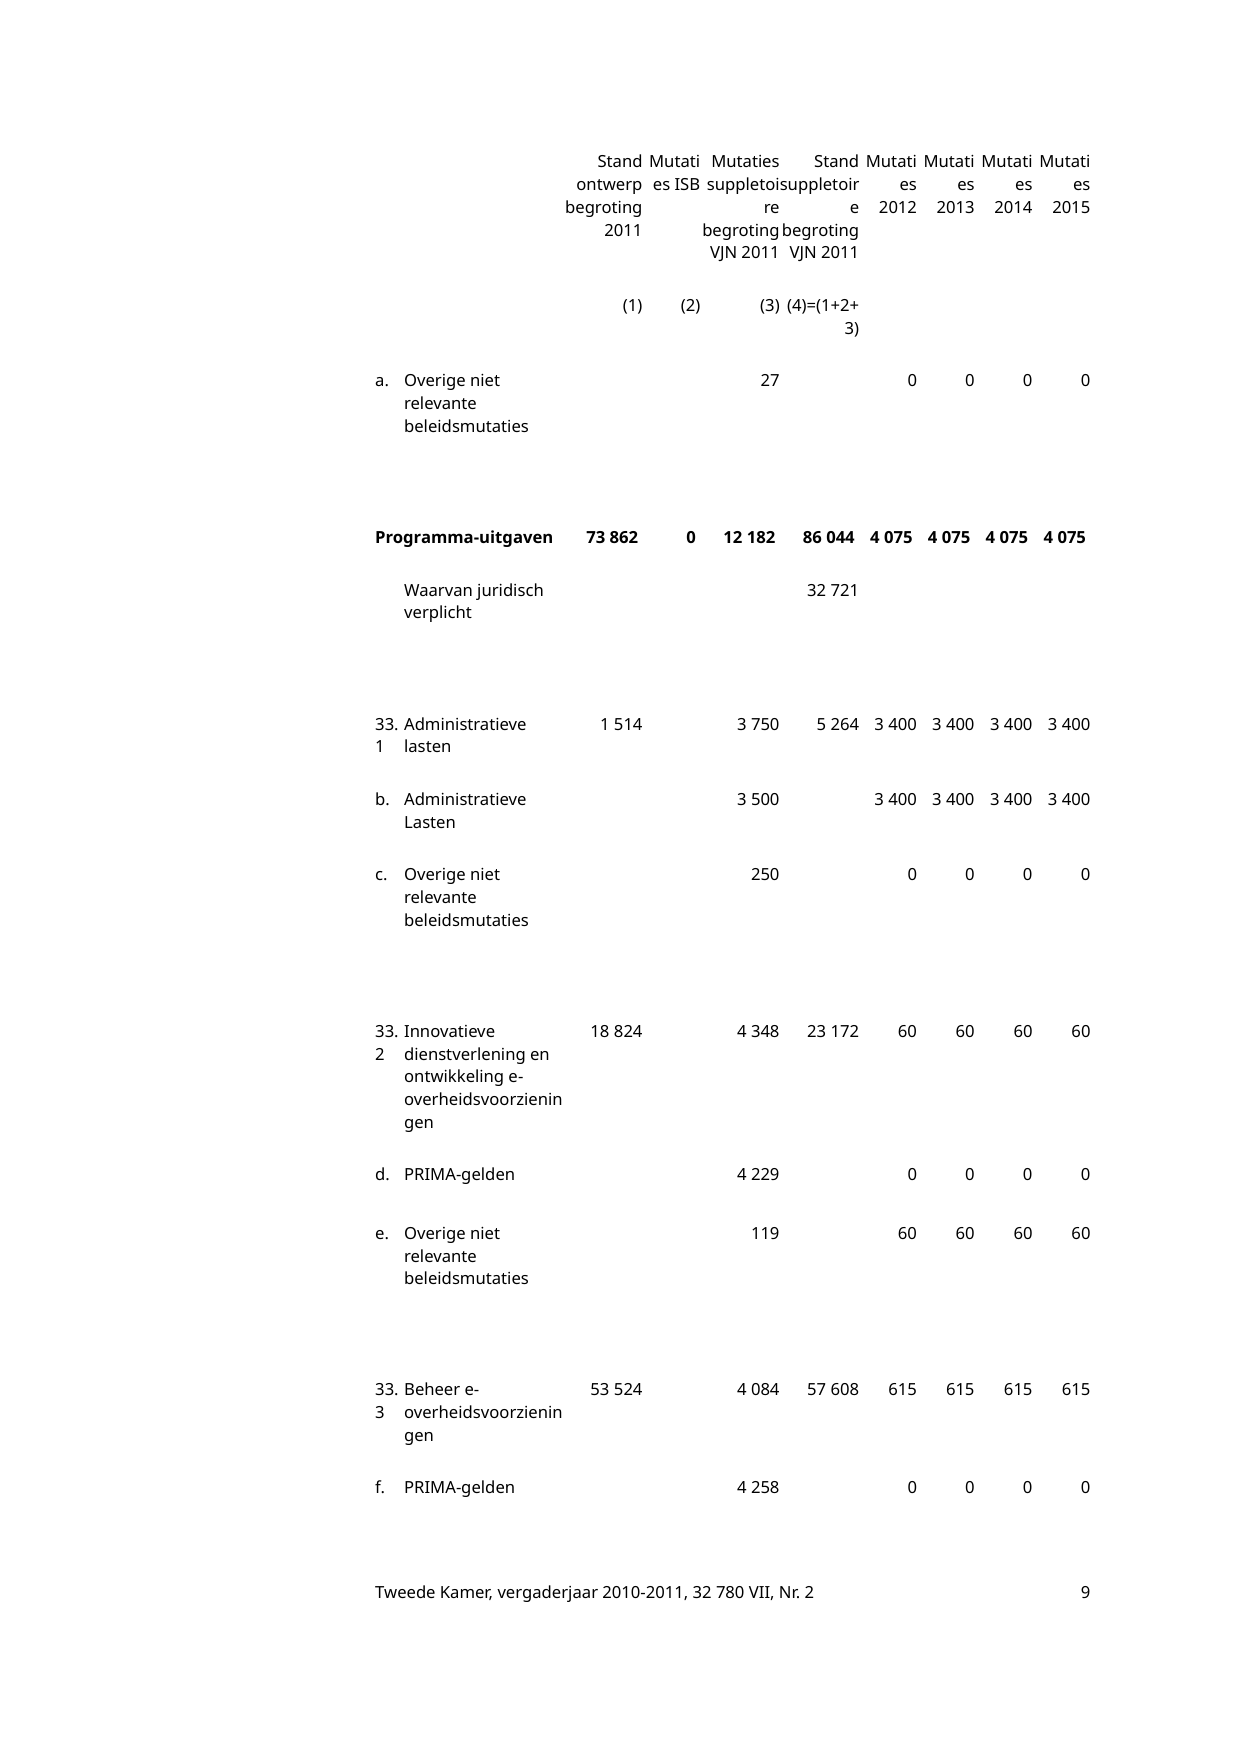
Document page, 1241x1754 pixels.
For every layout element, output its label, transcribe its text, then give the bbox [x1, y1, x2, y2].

table_cell 73 862 [563, 526, 642, 578]
table_cell [974, 961, 1032, 1019]
table_cell [404, 654, 563, 712]
table_cell 1 514 [563, 712, 642, 787]
table_cell 57 608 [779, 1378, 859, 1476]
table_cell (4)=(1+2+3) [779, 294, 859, 369]
table_cell PRIMA-gelden [404, 1476, 563, 1534]
table_cell 60 [917, 1020, 974, 1163]
table_cell f. [375, 1476, 404, 1534]
table_cell [642, 369, 700, 467]
table_cell [563, 578, 642, 654]
table_cell 4 229 [700, 1163, 779, 1221]
table_cell 0 [917, 369, 974, 467]
table_cell 23 172 [779, 1020, 859, 1163]
table_cell [779, 369, 859, 467]
table_cell 4 075 [1032, 526, 1090, 578]
table_cell [1032, 578, 1090, 654]
table_cell b. [375, 788, 404, 863]
table_cell [563, 1320, 642, 1378]
table_cell 119 [700, 1221, 779, 1319]
table_cell [563, 1163, 642, 1221]
table_cell PRIMA-gelden [404, 1163, 563, 1221]
table_cell 60 [974, 1020, 1032, 1163]
table_cell Administratieve lasten [404, 712, 563, 787]
table_header [375, 150, 404, 293]
table_cell 27 [700, 369, 779, 467]
table_cell 0 [974, 1476, 1032, 1534]
table_cell 615 [917, 1378, 974, 1476]
table_cell 4 348 [700, 1020, 779, 1163]
table_cell 0 [974, 369, 1032, 467]
table_cell [375, 578, 404, 654]
table_cell [1032, 1320, 1090, 1378]
table_cell [917, 467, 974, 526]
table_cell [917, 654, 974, 712]
table_cell Programma-uitgaven [375, 526, 563, 578]
table_cell 3 400 [917, 712, 974, 787]
table_header Stand ontwerp begroting 2011 [563, 150, 642, 293]
table_cell 3 400 [1032, 788, 1090, 863]
table_cell [974, 467, 1032, 526]
table_cell Beheer e-overheidsvoorzieningen [404, 1378, 563, 1476]
table_cell [642, 712, 700, 787]
table_cell 0 [859, 369, 917, 467]
table_cell 0 [917, 1163, 974, 1221]
table_cell [974, 1320, 1032, 1378]
table_cell 0 [1032, 863, 1090, 961]
table_cell 3 400 [974, 712, 1032, 787]
table_cell [563, 1476, 642, 1534]
table_cell 12 182 [700, 526, 779, 578]
table_cell 60 [859, 1221, 917, 1319]
table_header Mutaties suppletoire begroting VJN 2011 [700, 150, 779, 293]
table_cell [375, 961, 404, 1019]
table_cell 0 [859, 1476, 917, 1534]
table_cell 3 750 [700, 712, 779, 787]
table_cell [404, 1320, 563, 1378]
table_cell [974, 294, 1032, 369]
table_cell [642, 578, 700, 654]
table_cell [859, 654, 917, 712]
table_cell 60 [859, 1020, 917, 1163]
table_cell [859, 1320, 917, 1378]
table_cell 615 [974, 1378, 1032, 1476]
table_cell Innovatieve dienstverlening en ontwikkeling e-overheidsvoorzieningen [404, 1020, 563, 1163]
table_cell 4 258 [700, 1476, 779, 1534]
table_header Mutaties 2013 [917, 150, 974, 293]
table_cell [779, 654, 859, 712]
table_cell 32 721 [779, 578, 859, 654]
table_cell [779, 863, 859, 961]
table_cell 0 [1032, 1163, 1090, 1221]
table_cell [563, 961, 642, 1019]
table_cell 33.2 [375, 1020, 404, 1163]
table_cell Overige niet relevante beleidsmutaties [404, 369, 563, 467]
table_cell [642, 654, 700, 712]
table_cell Administratieve Lasten [404, 788, 563, 863]
table_cell [974, 578, 1032, 654]
table_cell [563, 369, 642, 467]
table_cell [779, 467, 859, 526]
table_cell [642, 863, 700, 961]
table_cell [563, 863, 642, 961]
table_cell [642, 1020, 700, 1163]
table_cell [563, 788, 642, 863]
table_cell [779, 1163, 859, 1221]
table_cell [1032, 294, 1090, 369]
table_cell [1032, 654, 1090, 712]
table_header Mutaties 2014 [974, 150, 1032, 293]
table_cell [1032, 961, 1090, 1019]
table_cell 3 500 [700, 788, 779, 863]
table_cell [859, 961, 917, 1019]
table_cell [917, 1320, 974, 1378]
table_cell [642, 1221, 700, 1319]
table_cell [563, 1221, 642, 1319]
table_cell Overige niet relevante beleidsmutaties [404, 863, 563, 961]
table_cell 0 [974, 863, 1032, 961]
table_cell [642, 1320, 700, 1378]
table_cell [404, 467, 563, 526]
table_cell 60 [974, 1221, 1032, 1319]
table_cell 33.1 [375, 712, 404, 787]
table_cell [404, 961, 563, 1019]
table_cell [917, 294, 974, 369]
table_cell 86 044 [779, 526, 859, 578]
table_cell [779, 1320, 859, 1378]
table_cell 615 [1032, 1378, 1090, 1476]
table_cell [700, 1320, 779, 1378]
table_cell [404, 294, 563, 369]
table_cell 33.3 [375, 1378, 404, 1476]
table_cell 3 400 [974, 788, 1032, 863]
table_cell [642, 788, 700, 863]
table_cell 4 084 [700, 1378, 779, 1476]
table_cell 0 [974, 1163, 1032, 1221]
table_cell 3 400 [859, 712, 917, 787]
table_cell 615 [859, 1378, 917, 1476]
table_cell 3 400 [859, 788, 917, 863]
table_cell 4 075 [974, 526, 1032, 578]
table_cell e. [375, 1221, 404, 1319]
table_cell (2) [642, 294, 700, 369]
table_cell 60 [917, 1221, 974, 1319]
table_cell a. [375, 369, 404, 467]
table_cell [563, 654, 642, 712]
table_cell [859, 467, 917, 526]
table_cell [779, 788, 859, 863]
table_header [404, 150, 563, 293]
table_cell 3 400 [917, 788, 974, 863]
table_cell [1032, 467, 1090, 526]
table_cell (3) [700, 294, 779, 369]
table_cell 250 [700, 863, 779, 961]
table_cell 3 400 [1032, 712, 1090, 787]
table_cell [642, 467, 700, 526]
table_header Stand suppletoire begroting VJN 2011 [779, 150, 859, 293]
table_cell [700, 961, 779, 1019]
table_cell Overige niet relevante beleidsmutaties [404, 1221, 563, 1319]
table_cell [563, 467, 642, 526]
table_cell 4 075 [859, 526, 917, 578]
table_cell 4 075 [917, 526, 974, 578]
table_cell [700, 467, 779, 526]
table_cell 5 264 [779, 712, 859, 787]
table_cell [779, 961, 859, 1019]
table_cell 0 [1032, 369, 1090, 467]
table_cell [642, 1163, 700, 1221]
table_cell [375, 467, 404, 526]
table_cell Waarvan juridisch verplicht [404, 578, 563, 654]
table_cell [642, 1476, 700, 1534]
table_cell 53 524 [563, 1378, 642, 1476]
table_cell 0 [859, 863, 917, 961]
table_cell (1) [563, 294, 642, 369]
table_cell 0 [1032, 1476, 1090, 1534]
table_cell 0 [859, 1163, 917, 1221]
table_cell c. [375, 863, 404, 961]
table_cell [859, 578, 917, 654]
table_cell [859, 294, 917, 369]
table_cell 18 824 [563, 1020, 642, 1163]
table_cell 0 [917, 1476, 974, 1534]
table_cell [917, 961, 974, 1019]
table_header Mutaties 2015 [1032, 150, 1090, 293]
table_cell 60 [1032, 1221, 1090, 1319]
table_cell 0 [642, 526, 700, 578]
table_cell [700, 654, 779, 712]
table_cell [375, 1320, 404, 1378]
table_cell [375, 654, 404, 712]
table_cell [700, 578, 779, 654]
table_cell [917, 578, 974, 654]
table_cell [642, 1378, 700, 1476]
table_cell 60 [1032, 1020, 1090, 1163]
table_header Mutaties ISB [642, 150, 700, 293]
table_cell [779, 1476, 859, 1534]
table_cell 0 [917, 863, 974, 961]
table_cell [375, 294, 404, 369]
table_cell d. [375, 1163, 404, 1221]
table_header Mutaties 2012 [859, 150, 917, 293]
table_cell [974, 654, 1032, 712]
table_cell [642, 961, 700, 1019]
table_cell [779, 1221, 859, 1319]
